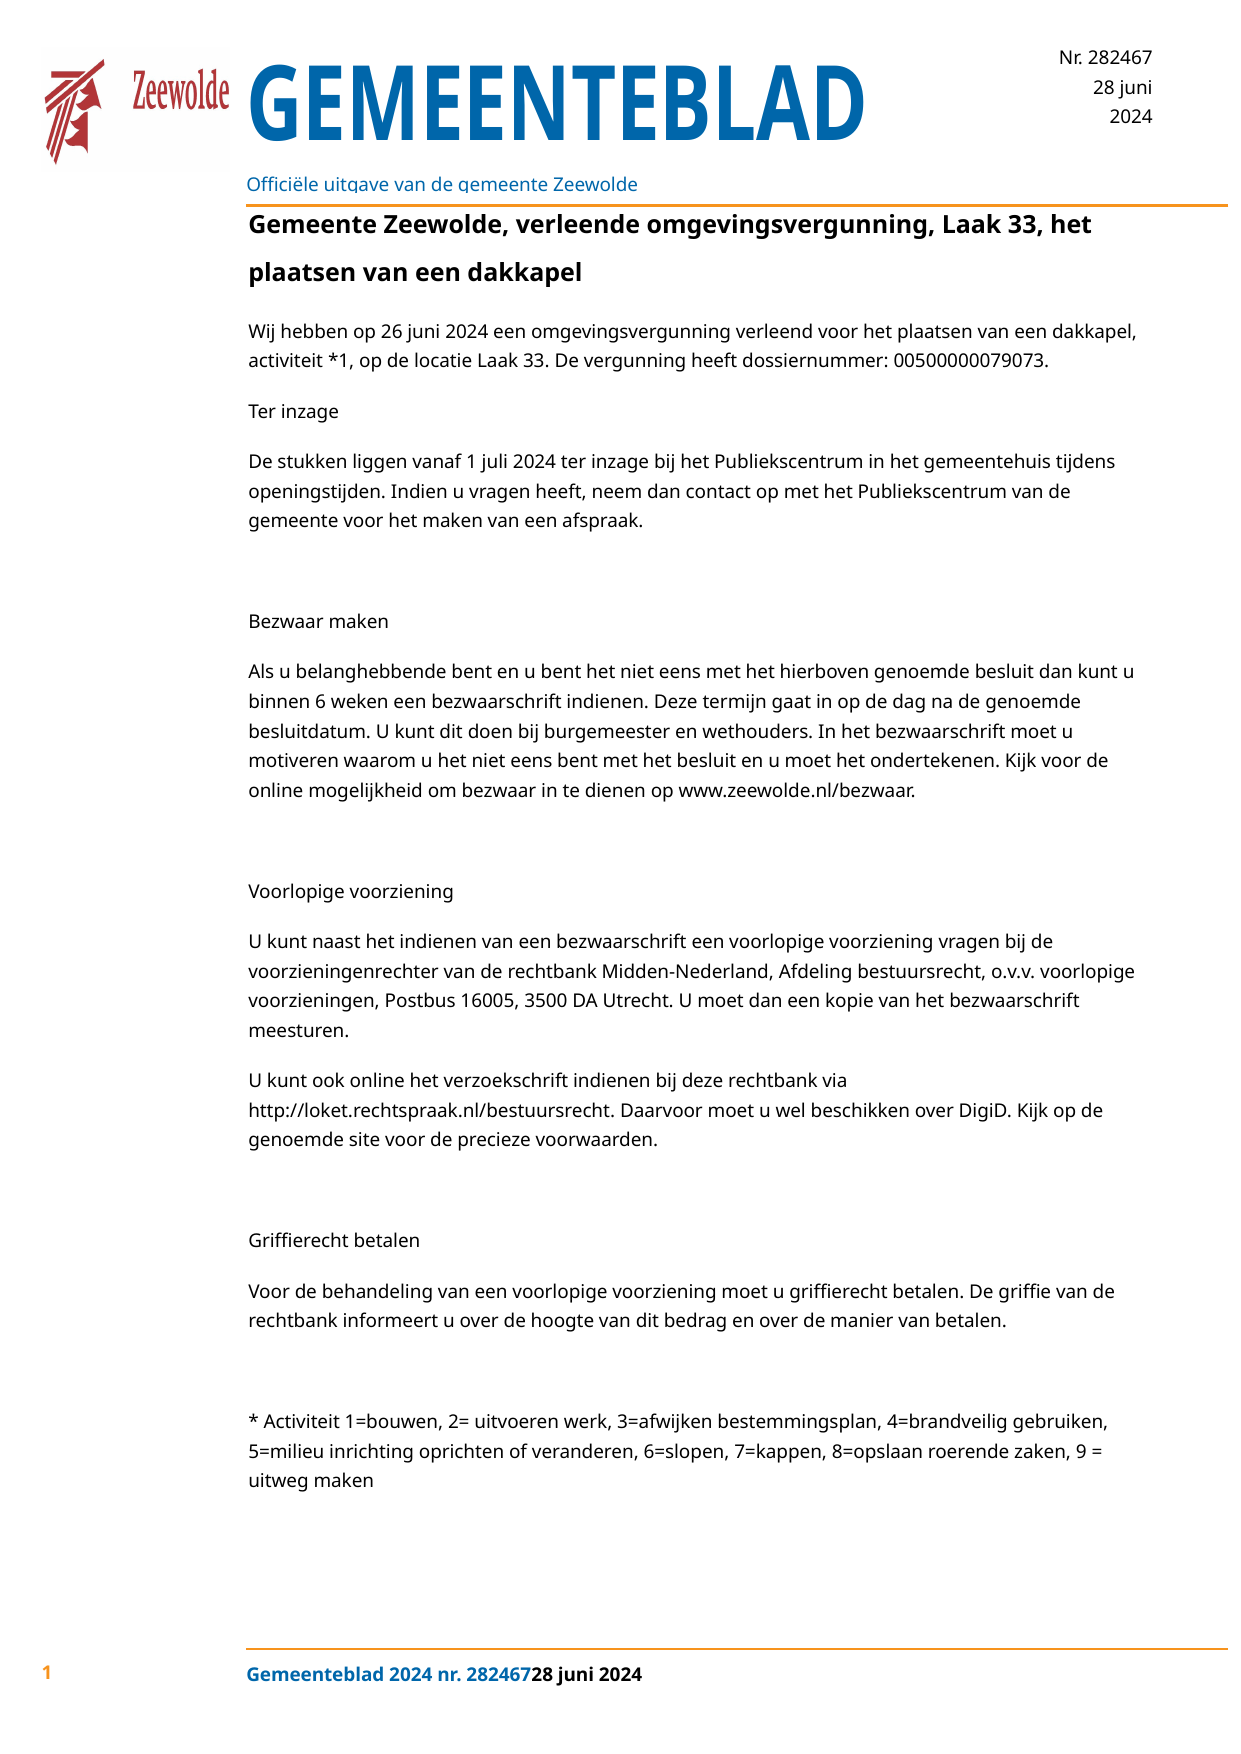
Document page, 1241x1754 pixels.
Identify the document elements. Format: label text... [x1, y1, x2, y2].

text * Activiteit 1=bouwen, 2= uitvoeren werk, 3=afwijken bestemmingsplan, 4=brandveilig gebruiken, 5=milieu inrichting oprichten of veranderen, 6=slopen, 7=kappen, 8=opslaan roerende zaken, 9 = uitweg maken [248, 1408, 1152, 1493]
text Ter inzage [248, 398, 1152, 424]
text De stukken liggen vanaf 1 juli 2024 ter inzage bij het Publiekscentrum in het gemeentehuis tijdens openingstijden. Indien u vragen heeft, neem dan contact op met het Publiekscentrum van de gemeente voor het maken van een afspraak. [248, 448, 1152, 533]
text Bezwaar maken [248, 608, 1152, 634]
picture [41, 47, 231, 172]
text Wij hebben op 26 juni 2024 een omgevingsvergunning verleend voor het plaatsen van een dakkapel, activiteit *1, op de locatie Laak 33. De vergunning heeft dossiernummer: 00500000079073. [248, 318, 1152, 373]
text Griffierecht betalen [248, 1227, 1152, 1253]
text Als u belanghebbende bent en u bent het niet eens met het hierboven genoemde besluit dan kunt u binnen 6 weken een bezwaarschrift indienen. Deze termijn gaat in op de dag na de genoemde besluitdatum. U kunt dit doen bij burgemeester en wethouders. In het bezwaarschrift moet u motiveren waarom u het niet eens bent met het besluit en u moet het ondertekenen. Kijk voor de online mogelijkheid om bezwaar in te dienen op www.zeewolde.nl/bezwaar. [248, 659, 1152, 803]
text Voorlopige voorziening [248, 878, 1152, 904]
text Voor de behandeling van een voorlopige voorziening moet u griffierecht betalen. De griffie van de rechtbank informeert u over de hoogte van dit bedrag en over de manier van betalen. [248, 1278, 1152, 1333]
text U kunt ook online het verzoekschrift indienen bij deze rechtbank via http://loket.rechtspraak.nl/bestuursrecht. Daarvoor moet u wel beschikken over DigiD. Kijk op de genoemde site voor de precieze voorwaarden. [248, 1067, 1152, 1152]
text Gemeente Zeewolde, verleende omgevingsvergunning, Laak 33, het plaatsen van een dakkapel [248, 207, 1152, 288]
text U kunt naast het indienen van een bezwaarschrift een voorlopige voorziening vragen bij de voorzieningenrechter van de rechtbank Midden-Nederland, Afdeling bestuursrecht, o.v.v. voorlopige voorzieningen, Postbus 16005, 3500 DA Utrecht. U moet dan een kopie van het bezwaarschrift meesturen. [248, 928, 1152, 1043]
